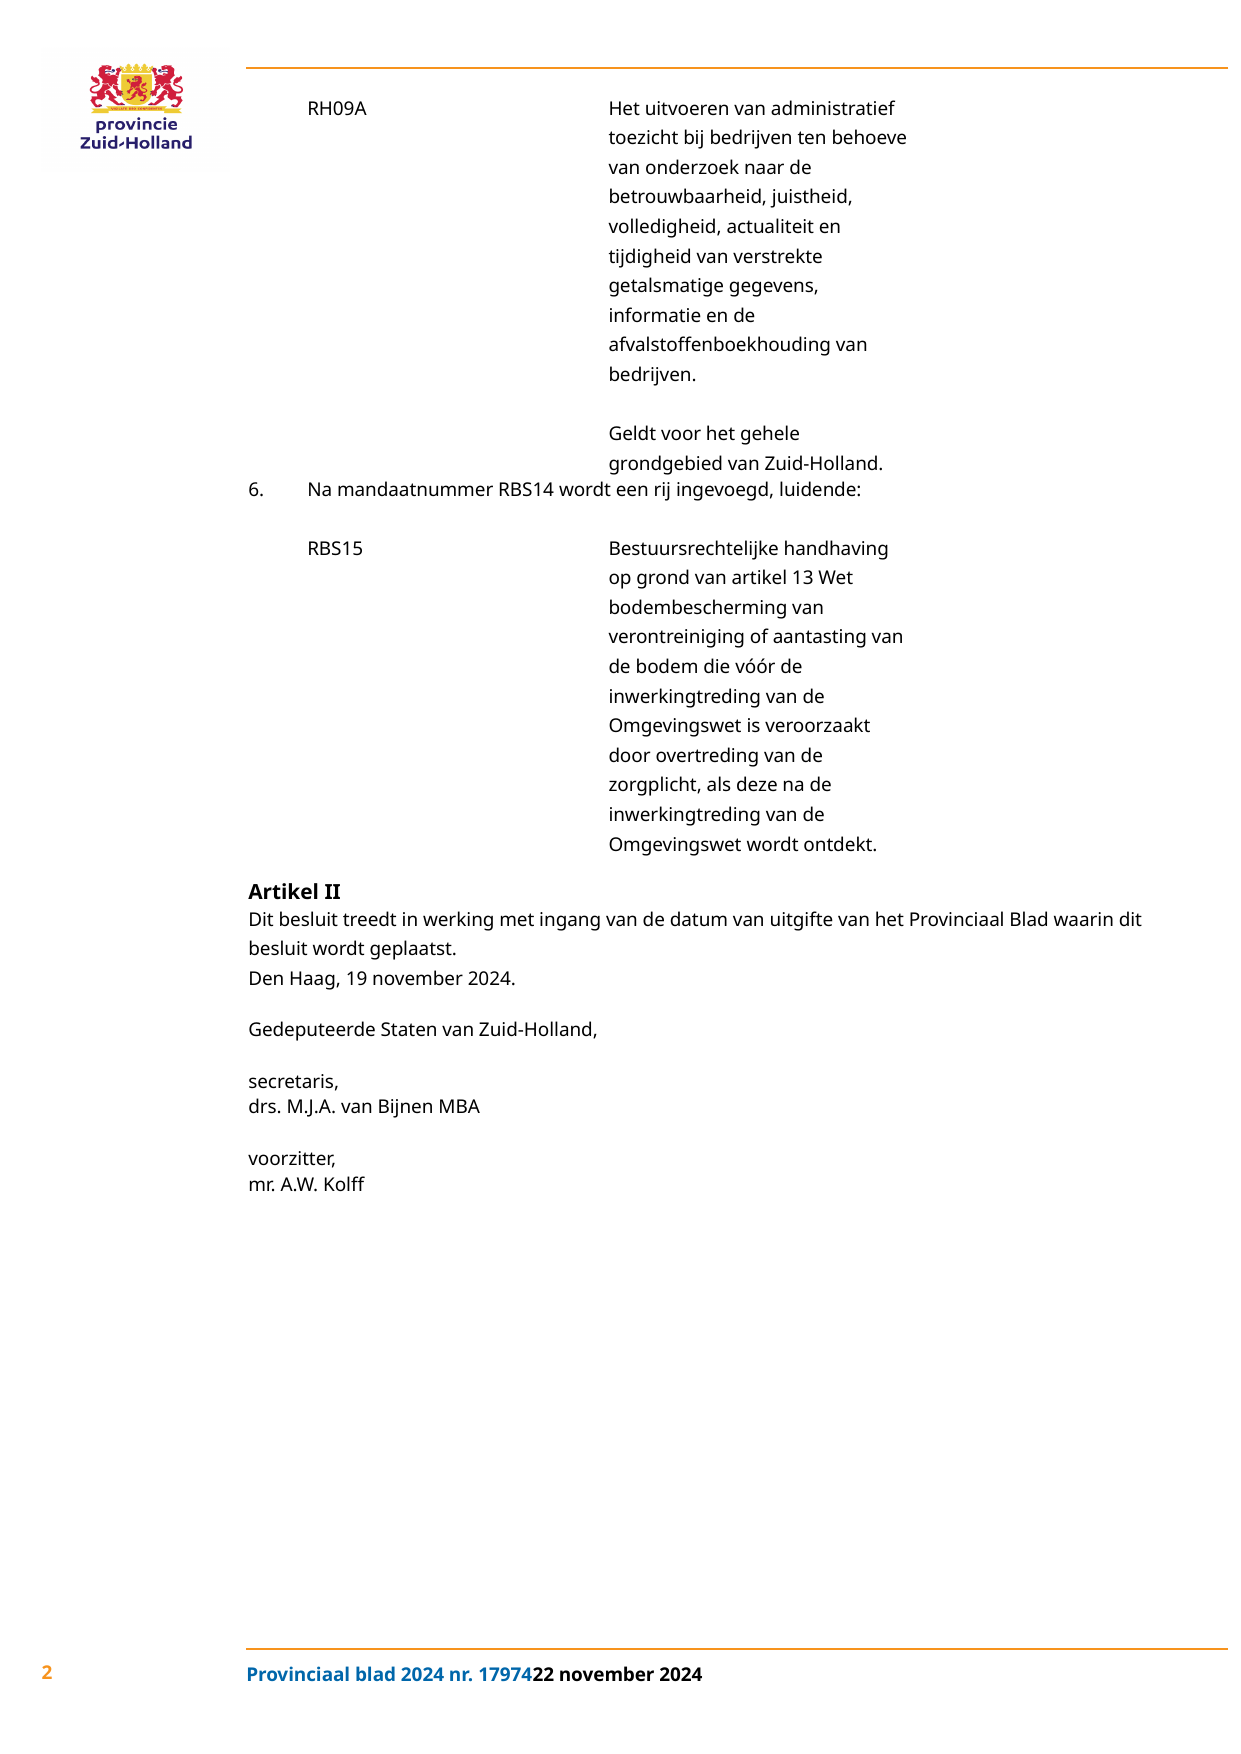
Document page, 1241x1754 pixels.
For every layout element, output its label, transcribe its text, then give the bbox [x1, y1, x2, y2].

table_header Bestuursrechtelijke handhaving op grond van artikel 13 Wet bodembescherming van verontreiniging of aantasting van de bodem die vóór de inwerkingtreding van de Omgevingswet is veroorzaakt door overtreding van de zorgplicht, als deze na de inwerkingtreding van de Omgevingswet wordt ontdekt. [608, 535, 909, 857]
text drs. M.J.A. van Bijnen MBA [248, 1094, 1152, 1119]
list Na mandaatnummer RBS14 wordt een rij ingevoegd, luidende: [248, 476, 1152, 501]
text Artikel II [248, 877, 1152, 906]
text Den Haag, 19 november 2024. [248, 965, 1152, 991]
table_header RBS15 [307, 535, 608, 857]
text mr. A.W. Kolff [248, 1171, 1152, 1197]
table_header [910, 535, 1211, 857]
table_header RH09A [307, 95, 608, 476]
table_header Het uitvoeren van administratief toezicht bij bedrijven ten behoeve van onderzoek naar de betrouwbaarheid, juistheid, volledigheid, actualiteit en tijdigheid van verstrekte getalsmatige gegevens, informatie en de afvalstoffenboekhouding van bedrijven. Geldt voor het gehele grondgebied van Zuid-Holland. [608, 95, 909, 476]
text voorzitter, [248, 1145, 1152, 1171]
text Dit besluit treedt in werking met ingang van de datum van uitgifte van het Provinciaal Blad waarin dit besluit wordt geplaatst. [248, 906, 1152, 961]
table_header [910, 95, 1211, 476]
text secretaris, [248, 1068, 1152, 1094]
picture [41, 47, 231, 172]
text Gedeputeerde Staten van Zuid-Holland, [248, 1017, 1152, 1042]
